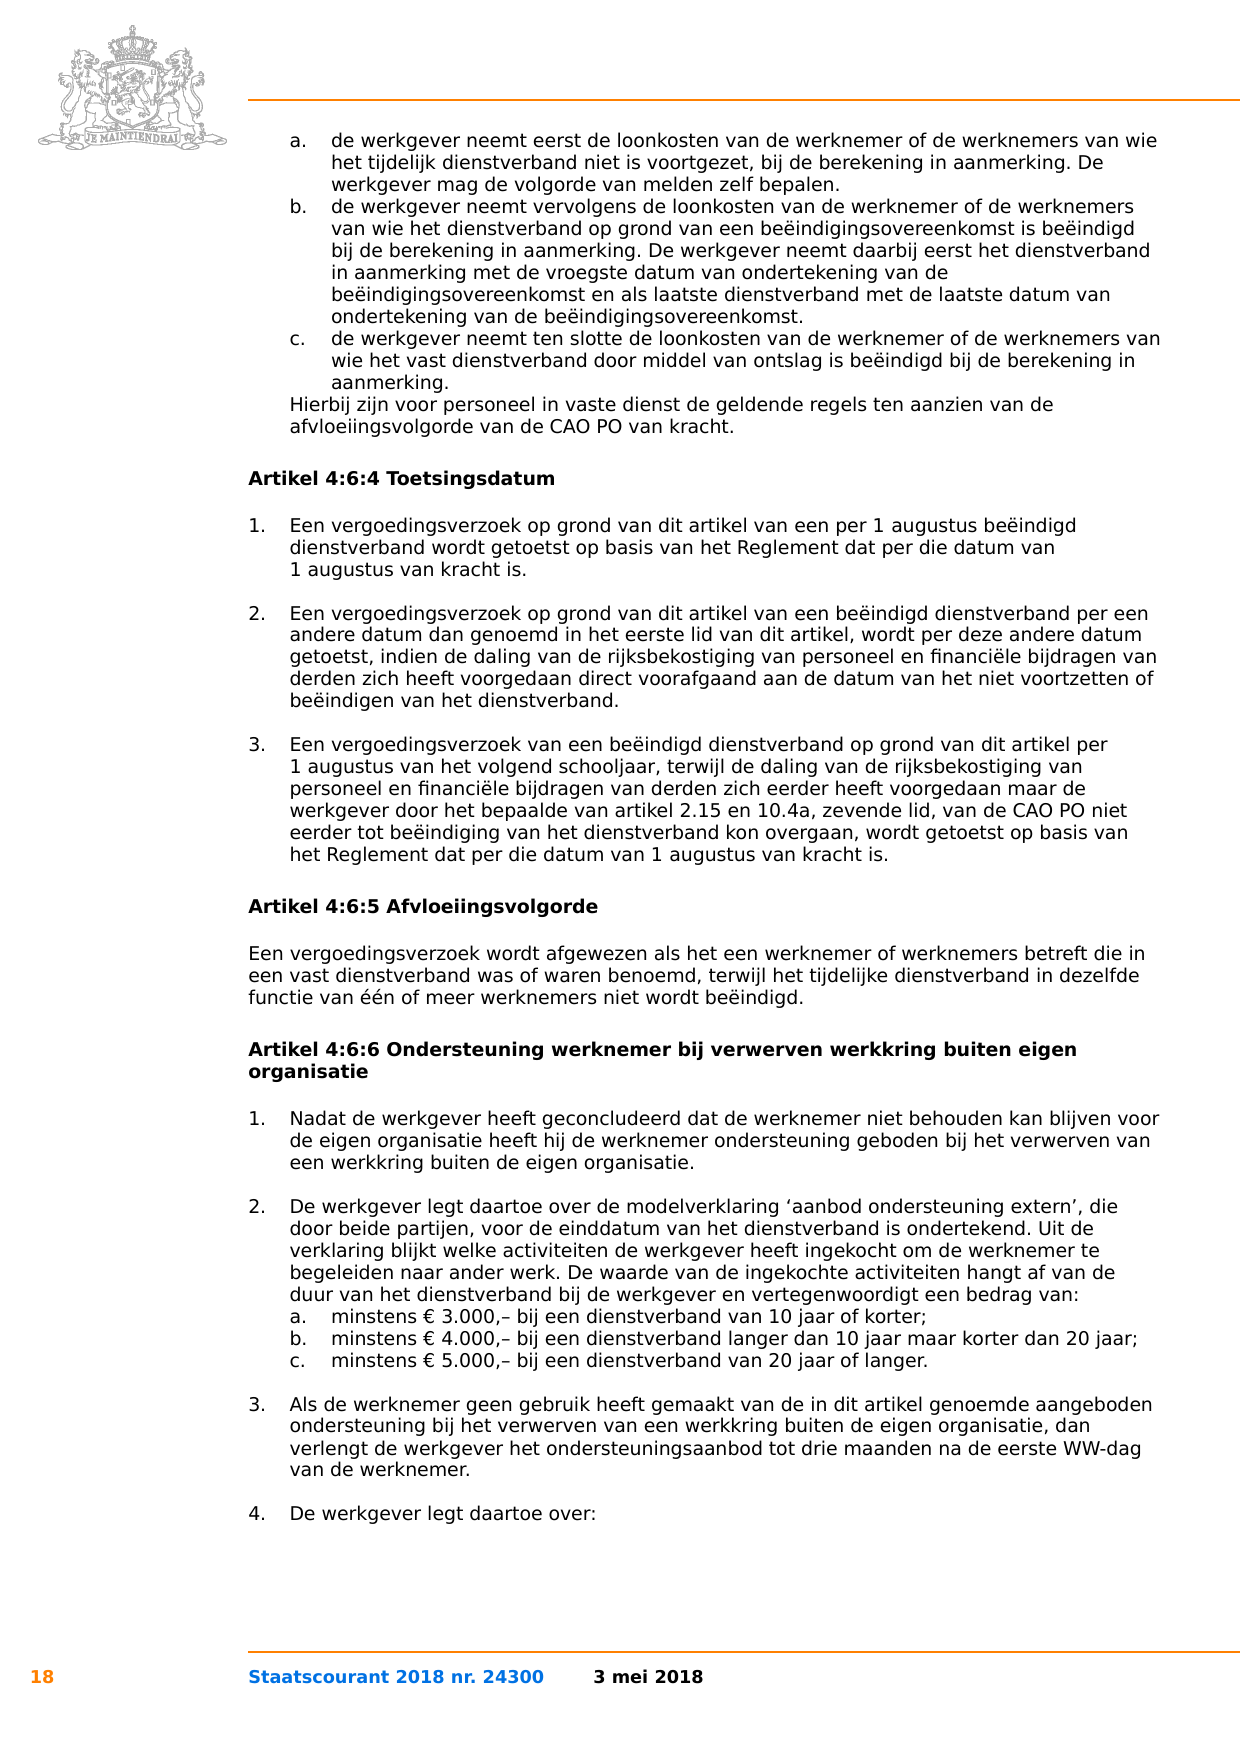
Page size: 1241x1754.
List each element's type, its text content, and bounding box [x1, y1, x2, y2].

text b. de werkgever neemt vervolgens de loonkosten van de werknemer of de werknemers van wie het dienstverband op grond van een beëindigingsovereenkomst is beëindigd bij de berekening in aanmerking. De werkgever neemt daarbij eerst het dienstverband in aanmerking met de vroegste datum van ondertekening van de beëindigingsovereenkomst en als laatste dienstverband met de laatste datum van ondertekening van de beëindigingsovereenkomst. [289, 196, 1163, 328]
text 3. Een vergoedingsverzoek van een beëindigd dienstverband op grond van dit artikel per 1 augustus van het volgend schooljaar, terwijl de daling van de rijksbekostiging van personeel en financiële bijdragen van derden zich eerder heeft voorgedaan maar de werkgever door het bepaalde van artikel 2.15 en 10.4a, zevende lid, van de CAO PO niet eerder tot beëindiging van het dienstverband kon overgaan, wordt getoetst op basis van het Reglement dat per die datum van 1 augustus van kracht is. [248, 734, 1163, 866]
text a. minstens € 3.000,– bij een dienstverband van 10 jaar of korter; [289, 1306, 1163, 1328]
subtitle Artikel 4:6:5 Afvloeiingsvolgorde [248, 896, 1163, 918]
picture [38, 25, 227, 150]
text b. minstens € 4.000,– bij een dienstverband langer dan 10 jaar maar korter dan 20 jaar; [289, 1328, 1163, 1349]
text 4. De werkgever legt daartoe over: [248, 1503, 1163, 1525]
text 1. Een vergoedingsverzoek op grond van dit artikel van een per 1 augustus beëindigd dienstverband wordt getoetst op basis van het Reglement dat per die datum van 1 augustus van kracht is. [248, 514, 1163, 581]
subtitle Artikel 4:6:4 Toetsingsdatum [248, 468, 1163, 489]
text Een vergoedingsverzoek wordt afgewezen als het een werknemer of werknemers betreft die in een vast dienstverband was of waren benoemd, terwijl het tijdelijke dienstverband in dezelfde functie van één of meer werknemers niet wordt beëindigd. [248, 943, 1163, 1009]
text a. de werkgever neemt eerst de loonkosten van de werknemer of de werknemers van wie het tijdelijk dienstverband niet is voortgezet, bij de berekening in aanmerking. De werkgever mag de volgorde van melden zelf bepalen. [289, 130, 1163, 196]
subtitle Artikel 4:6:6 Ondersteuning werknemer bij verwerven werkkring buiten eigen organisatie [248, 1039, 1163, 1083]
text c. minstens € 5.000,– bij een dienstverband van 20 jaar of langer. [289, 1349, 1163, 1372]
text c. de werkgever neemt ten slotte de loonkosten van de werknemer of de werknemers van wie het vast dienstverband door middel van ontslag is beëindigd bij de berekening in aanmerking. [289, 328, 1163, 394]
text 1. Nadat de werkgever heeft geconcludeerd dat de werknemer niet behouden kan blijven voor de eigen organisatie heeft hij de werknemer ondersteuning geboden bij het verwerven van een werkkring buiten de eigen organisatie. [248, 1108, 1163, 1174]
text Hierbij zijn voor personeel in vaste dienst de geldende regels ten aanzien van de afvloeiingsvolgorde van de CAO PO van kracht. [289, 394, 1163, 438]
text 2. De werkgever legt daartoe over de modelverklaring ‘aanbod ondersteuning extern’, die door beide partijen, voor de einddatum van het dienstverband is ondertekend. Uit de verklaring blijkt welke activiteiten de werkgever heeft ingekocht om de werknemer te begeleiden naar ander werk. De waarde van de ingekochte activiteiten hangt af van de duur van het dienstverband bij de werkgever en vertegenwoordigt een bedrag van: [248, 1196, 1163, 1306]
text 2. Een vergoedingsverzoek op grond van dit artikel van een beëindigd dienstverband per een andere datum dan genoemd in het eerste lid van dit artikel, wordt per deze andere datum getoetst, indien de daling van de rijksbekostiging van personeel en financiële bijdragen van derden zich heeft voorgedaan direct voorafgaand aan de datum van het niet voortzetten of beëindigen van het dienstverband. [248, 602, 1163, 712]
text 3. Als de werknemer geen gebruik heeft gemaakt van de in dit artikel genoemde aangeboden ondersteuning bij het verwerven van een werkkring buiten de eigen organisatie, dan verlengt de werkgever het ondersteuningsaanbod tot drie maanden na de eerste WW-dag van de werknemer. [248, 1393, 1163, 1481]
